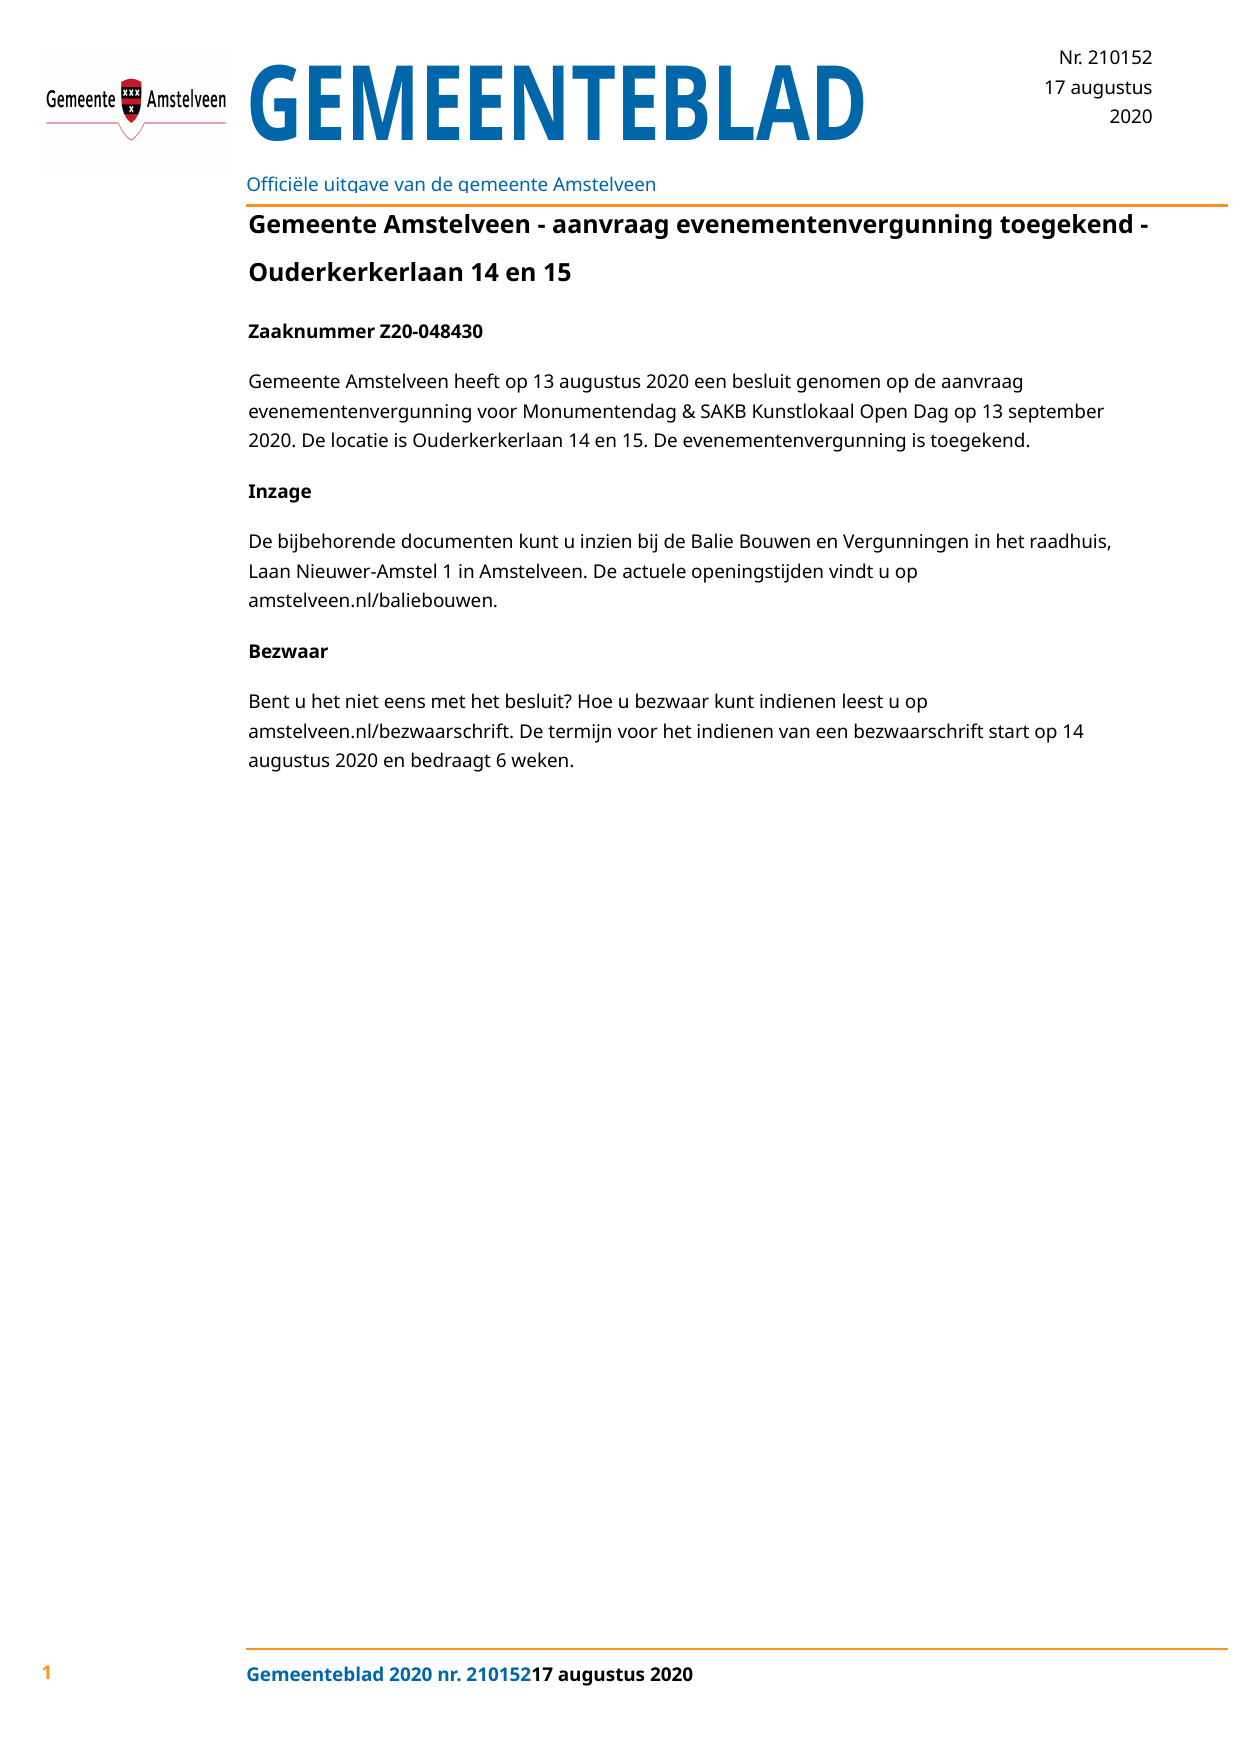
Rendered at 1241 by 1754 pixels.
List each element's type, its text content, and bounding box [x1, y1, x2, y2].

picture [41, 47, 231, 172]
text Zaaknummer Z20-048430 [248, 318, 1152, 344]
text Bent u het niet eens met het besluit? Hoe u bezwaar kunt indienen leest u op amstelveen.nl/bezwaarschrift. De termijn voor het indienen van een bezwaarschrift start op 14 augustus 2020 en bedraagt 6 weken. [248, 688, 1152, 773]
text Inzage [248, 478, 1152, 504]
text Gemeente Amstelveen heeft op 13 augustus 2020 een besluit genomen op de aanvraag evenementenvergunning voor Monumentendag & SAKB Kunstlokaal Open Dag op 13 september 2020. De locatie is Ouderkerkerlaan 14 en 15. De evenementenvergunning is toegekend. [248, 368, 1152, 453]
text De bijbehorende documenten kunt u inzien bij de Balie Bouwen en Vergunningen in het raadhuis, Laan Nieuwer-Amstel 1 in Amstelveen. De actuele openingstijden vindt u op amstelveen.nl/baliebouwen. [248, 528, 1152, 613]
text Bezwaar [248, 638, 1152, 664]
text Gemeente Amstelveen - aanvraag evenementenvergunning toegekend - Ouderkerkerlaan 14 en 15 [248, 207, 1152, 288]
